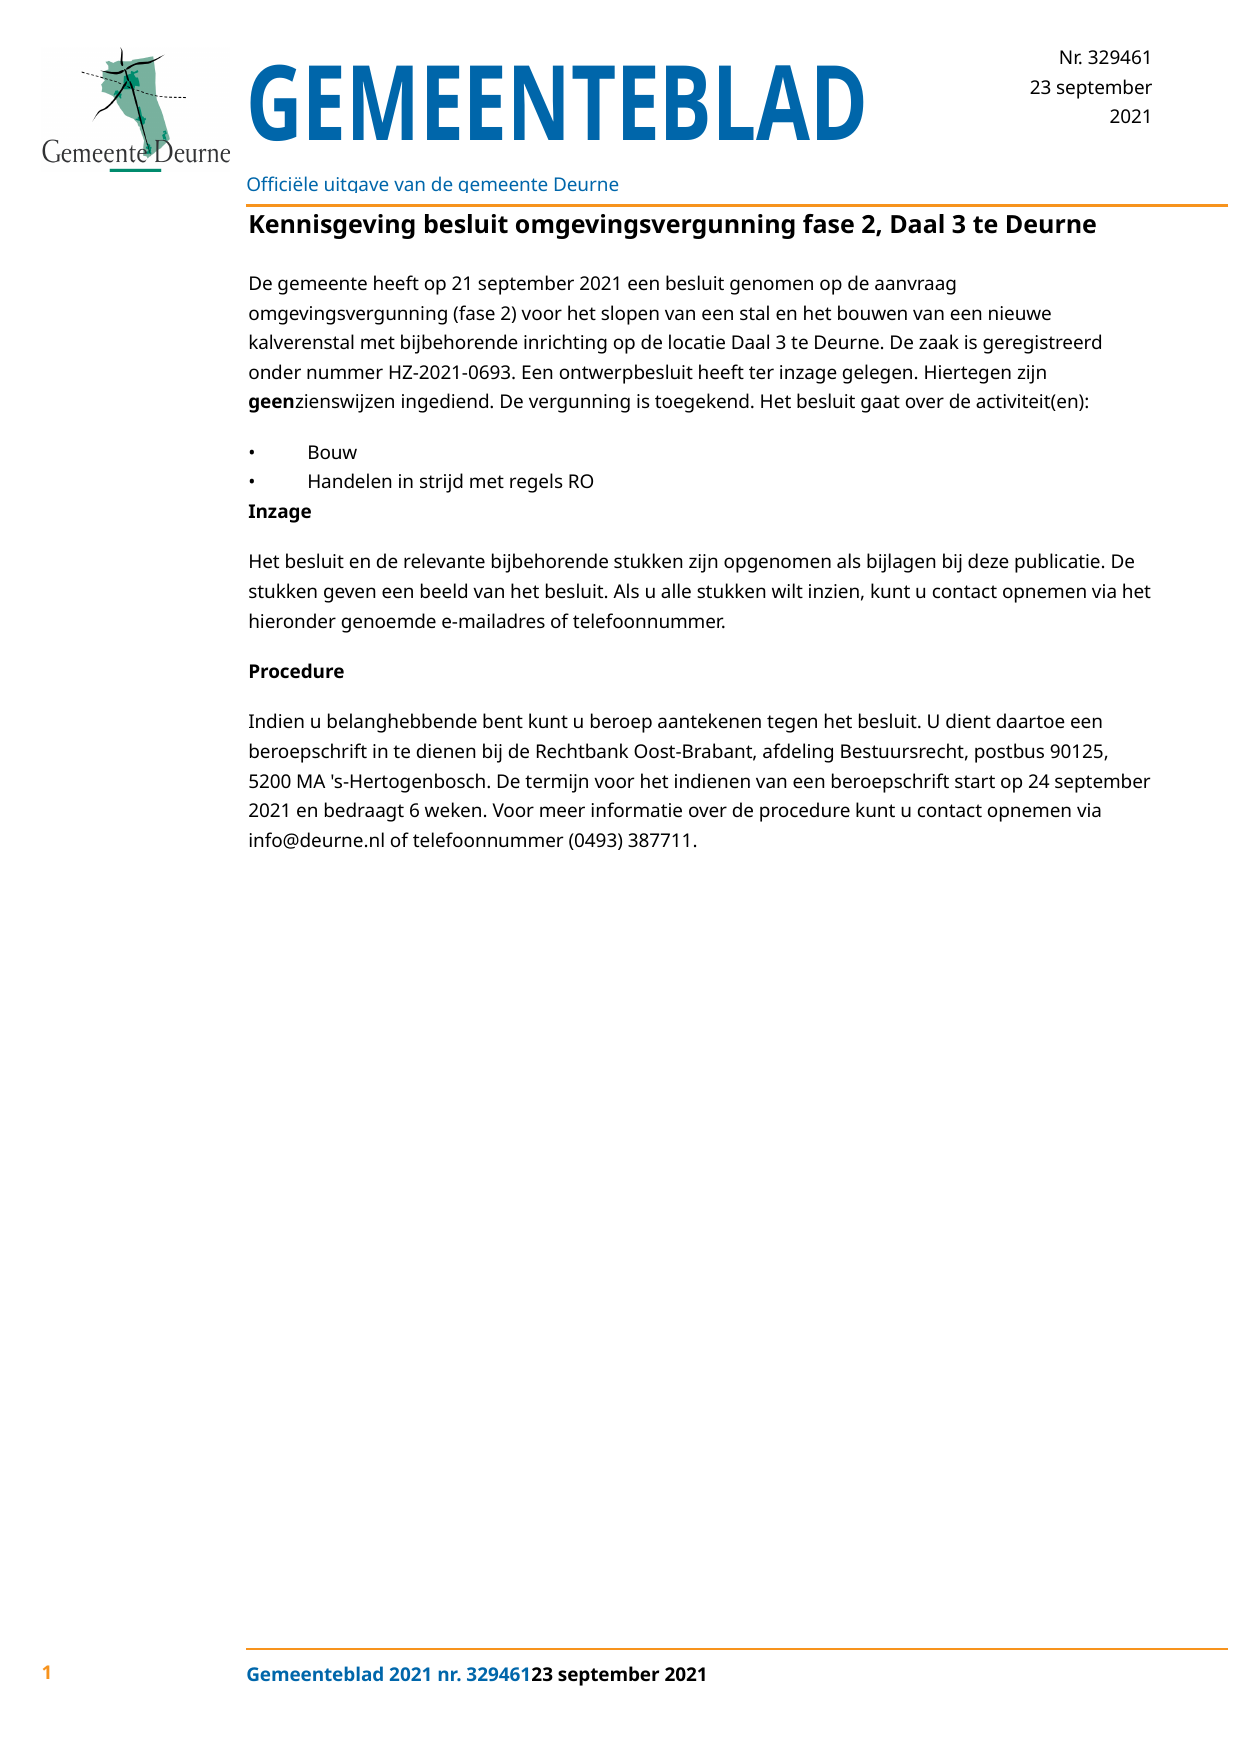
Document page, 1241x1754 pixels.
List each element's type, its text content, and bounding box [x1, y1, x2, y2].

list Handelen in strijd met regels RO [248, 469, 1152, 494]
text Het besluit en de relevante bijbehorende stukken zijn opgenomen als bijlagen bij deze publicatie. De stukken geven een beeld van het besluit. Als u alle stukken wilt inzien, kunt u contact opnemen via het hieronder genoemde e-mailadres of telefoonnummer. [248, 549, 1152, 633]
text De gemeente heeft op 21 september 2021 een besluit genomen op de aanvraag omgevingsvergunning (fase 2) voor het slopen van een stal en het bouwen van een nieuwe kalverenstal met bijbehorende inrichting op de locatie Daal 3 te Deurne. De zaak is geregistreerd onder nummer HZ-2021-0693. Een ontwerpbesluit heeft ter inzage gelegen. Hiertegen zijn geenzienswijzen ingediend. De vergunning is toegekend. Het besluit gaat over de activiteit(en): [248, 270, 1152, 414]
picture [41, 47, 231, 172]
text Kennisgeving besluit omgevingsvergunning fase 2, Daal 3 te Deurne [248, 207, 1152, 241]
text Indien u belanghebbende bent kunt u beroep aantekenen tegen het besluit. U dient daartoe een beroepschrift in te dienen bij de Rechtbank Oost-Brabant, afdeling Bestuursrecht, postbus 90125, 5200 MA 's-Hertogenbosch. De termijn voor het indienen van een beroepschrift start op 24 september 2021 en bedraagt 6 weken. Voor meer informatie over de procedure kunt u contact opnemen via info@deurne.nl of telefoonnummer (0493) 387711. [248, 709, 1152, 853]
list Bouw [248, 439, 1152, 465]
text Procedure [248, 658, 1152, 684]
text Inzage [248, 498, 1152, 524]
